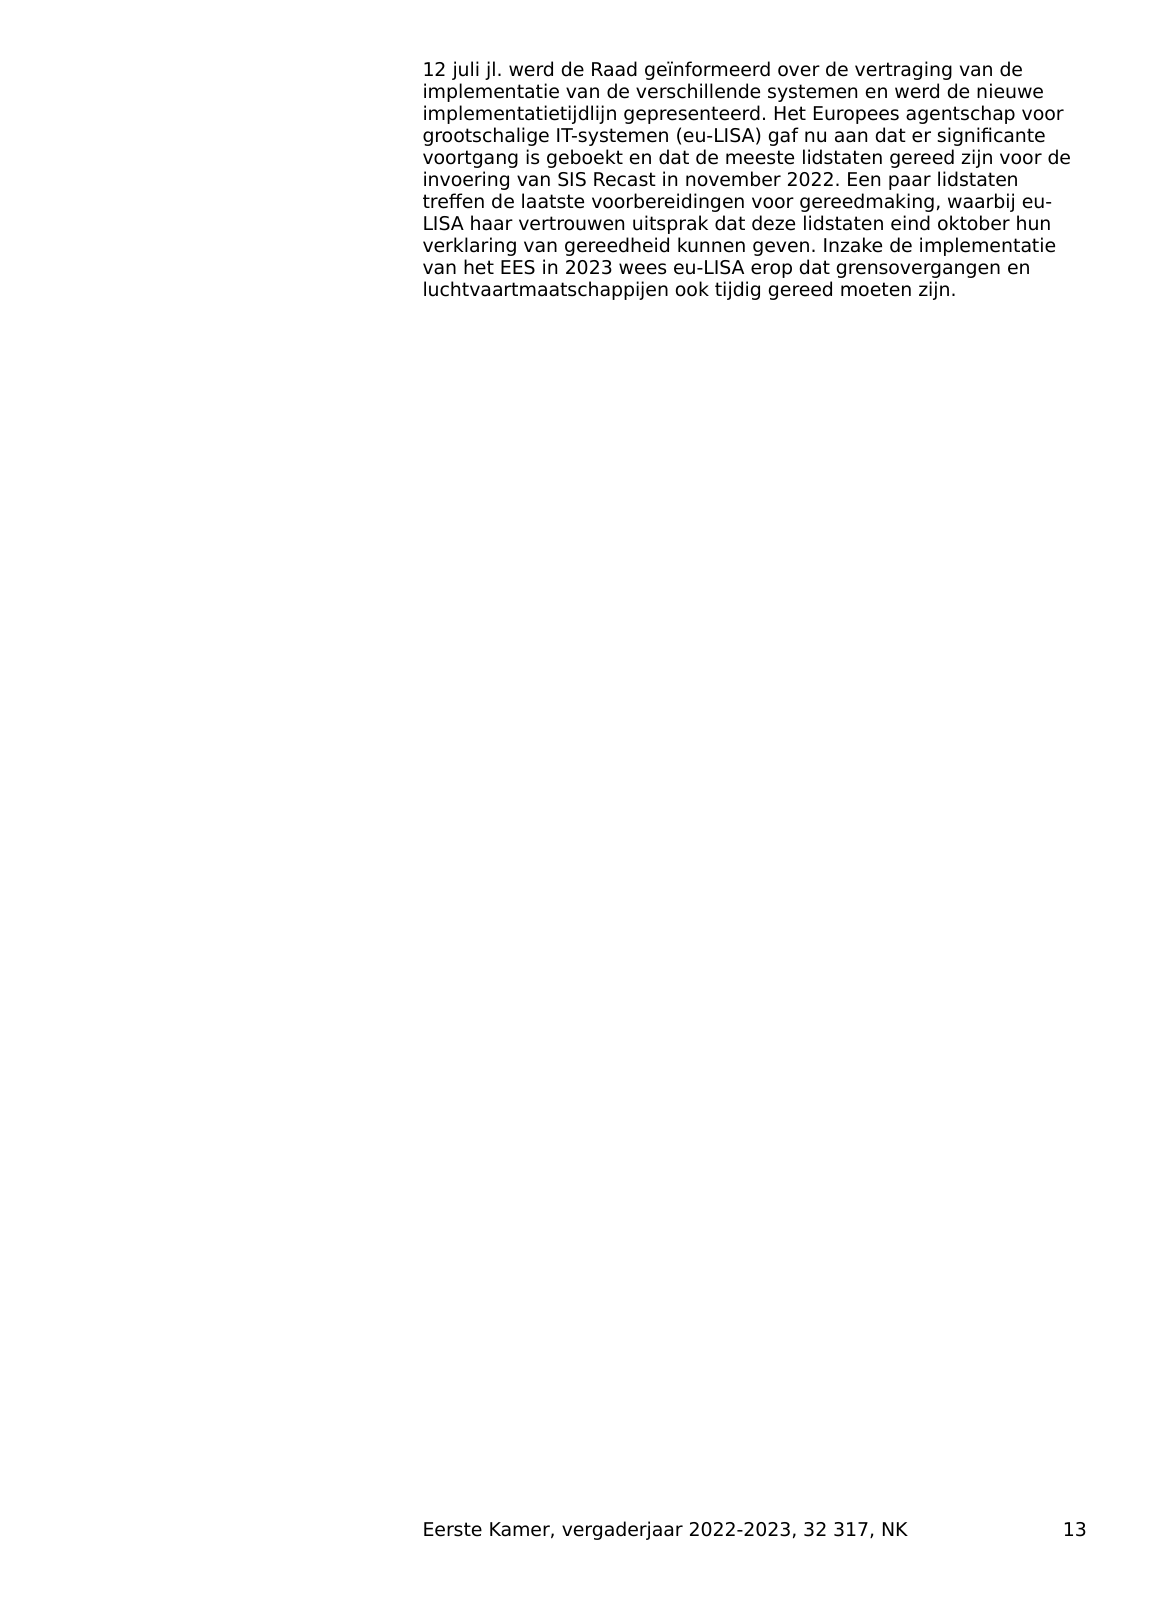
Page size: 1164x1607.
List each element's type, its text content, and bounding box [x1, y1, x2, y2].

text 12 juli jl. werd de Raad geïnformeerd over de vertraging van de implementatie van de verschillende systemen en werd de nieuwe implementatietijdlijn gepresenteerd. Het Europees agentschap voor grootschalige IT-systemen (eu-LISA) gaf nu aan dat er significante voortgang is geboekt en dat de meeste lidstaten gereed zijn voor de invoering van SIS Recast in november 2022. Een paar lidstaten treffen de laatste voorbereidingen voor gereedmaking, waarbij eu-LISA haar vertrouwen uitsprak dat deze lidstaten eind oktober hun verklaring van gereedheid kunnen geven. Inzake de implementatie van het EES in 2023 wees eu-LISA erop dat grensovergangen en luchtvaartmaatschappijen ook tijdig gereed moeten zijn. [422, 59, 1087, 301]
